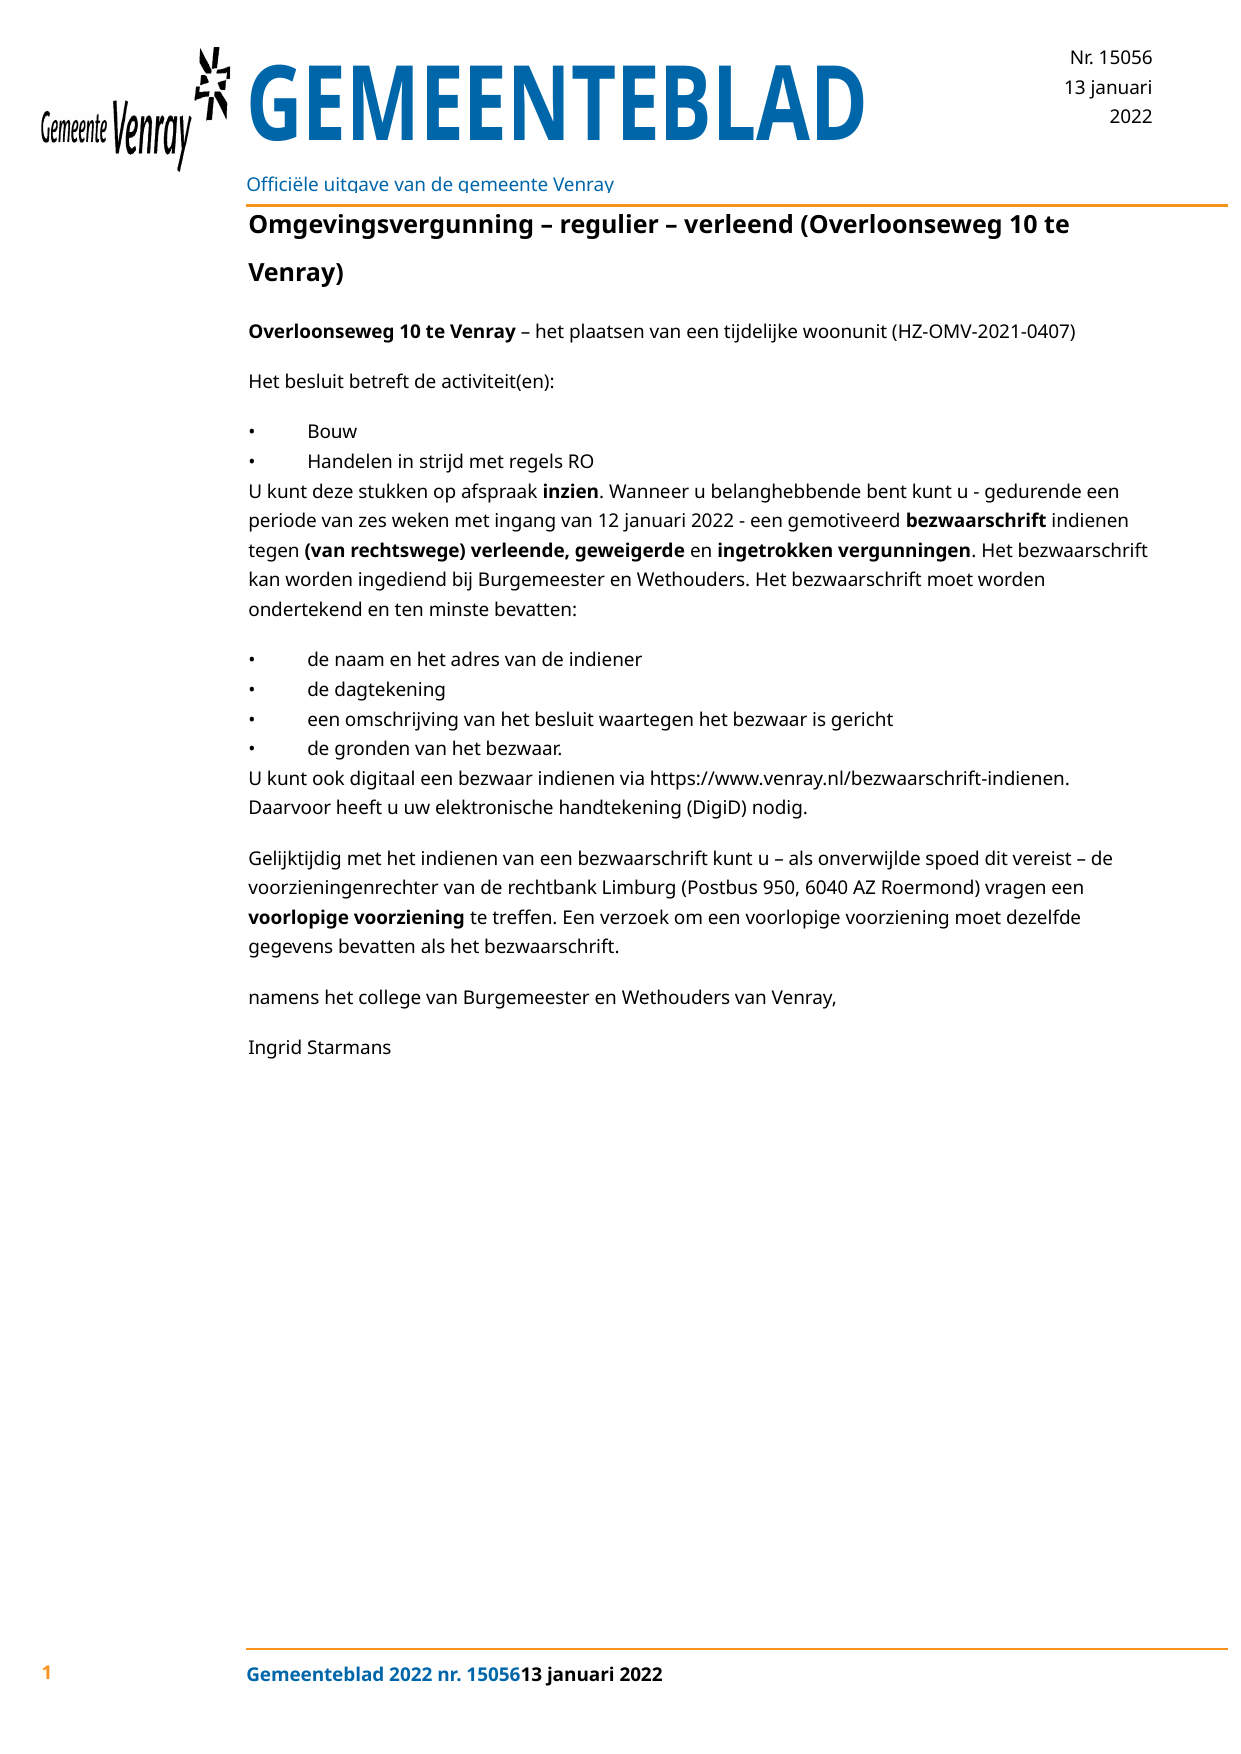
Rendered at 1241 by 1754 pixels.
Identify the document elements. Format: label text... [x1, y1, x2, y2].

list Handelen in strijd met regels RO [248, 448, 1152, 474]
list de gronden van het bezwaar. [248, 735, 1152, 761]
text Omgevingsvergunning – regulier – verleend (Overloonseweg 10 te Venray) [248, 207, 1152, 288]
list Bouw [248, 419, 1152, 444]
picture [41, 47, 231, 172]
list de dagtekening [248, 676, 1152, 702]
text Overloonseweg 10 te Venray – het plaatsen van een tijdelijke woonunit (HZ-OMV-2021-0407) [248, 318, 1152, 344]
text Gelijktijdig met het indienen van een bezwaarschrift kunt u – als onverwijlde spoed dit vereist – de voorzieningenrechter van de rechtbank Limburg (Postbus 950, 6040 AZ Roermond) vragen een voorlopige voorziening te treffen. Een verzoek om een voorlopige voorziening moet dezelfde gegevens bevatten als het bezwaarschrift. [248, 845, 1152, 959]
text Ingrid Starmans [248, 1034, 1152, 1060]
list een omschrijving van het besluit waartegen het bezwaar is gericht [248, 706, 1152, 732]
text Het besluit betreft de activiteit(en): [248, 368, 1152, 394]
list de naam en het adres van de indiener [248, 647, 1152, 672]
text U kunt ook digitaal een bezwaar indienen via https://www.venray.nl/bezwaarschrift-indienen. Daarvoor heeft u uw elektronische handtekening (DigiD) nodig. [248, 765, 1152, 820]
text U kunt deze stukken op afspraak inzien. Wanneer u belanghebbende bent kunt u - gedurende een periode van zes weken met ingang van 12 januari 2022 - een gemotiveerd bezwaarschrift indienen tegen (van rechtswege) verleende, geweigerde en ingetrokken vergunningen. Het bezwaarschrift kan worden ingediend bij Burgemeester en Wethouders. Het bezwaarschrift moet worden ondertekend en ten minste bevatten: [248, 478, 1152, 622]
text namens het college van Burgemeester en Wethouders van Venray, [248, 984, 1152, 1010]
